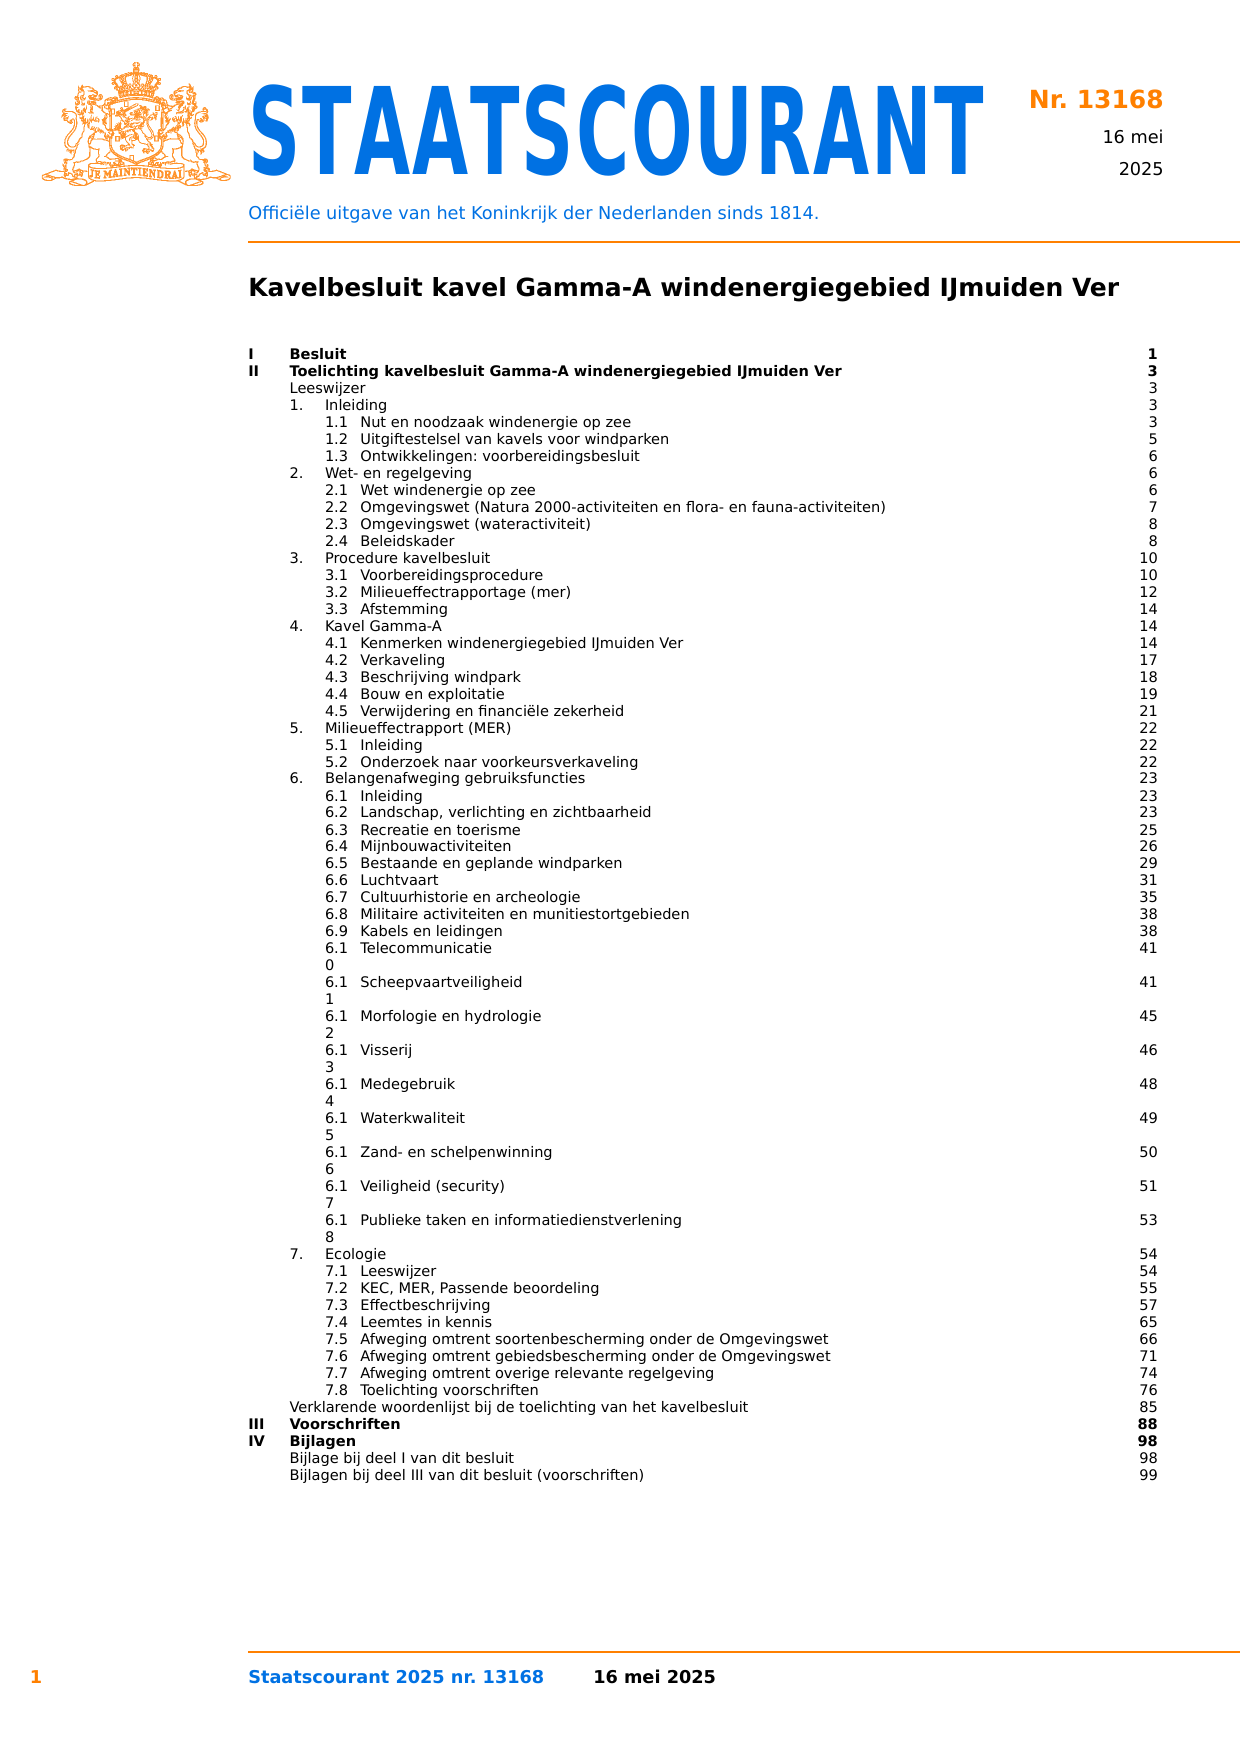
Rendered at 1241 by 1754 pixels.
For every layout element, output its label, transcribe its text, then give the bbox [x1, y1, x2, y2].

table_cell 31 [1093, 872, 1163, 889]
table_cell 6.4 [319, 838, 354, 855]
table_cell [248, 1450, 283, 1467]
table_cell 6.14 [319, 1076, 354, 1110]
table_cell III [248, 1416, 283, 1433]
table_cell [284, 431, 319, 448]
table_cell [248, 1382, 283, 1399]
table_cell [284, 974, 319, 1008]
table_cell [248, 1399, 283, 1416]
table_cell 7.3 [319, 1297, 354, 1314]
table_cell 41 [1093, 974, 1163, 1008]
table_header 1 [1093, 346, 1163, 363]
table_cell [284, 1212, 319, 1246]
table_header [25, 62, 248, 241]
table_cell 4.1 [319, 635, 354, 652]
table_cell 46 [1093, 1042, 1163, 1076]
table_cell Afweging omtrent overige relevante regelgeving [354, 1365, 1092, 1382]
table_cell IV [248, 1433, 283, 1449]
table_cell [248, 754, 283, 770]
table_cell [248, 1042, 283, 1076]
table_cell [248, 855, 283, 872]
table_cell 54 [1093, 1263, 1163, 1280]
table_cell 2.4 [319, 533, 354, 550]
table_cell [284, 1076, 319, 1110]
table_cell [248, 1246, 283, 1263]
table_cell Veiligheid (security) [354, 1178, 1092, 1212]
table_cell Toelichting kavelbesluit Gamma-A windenergiegebied IJmuiden Ver [284, 363, 1092, 380]
table_cell [248, 1467, 283, 1483]
table_cell Waterkwaliteit [354, 1110, 1092, 1144]
table_cell [284, 1365, 319, 1382]
table_cell 18 [1093, 669, 1163, 686]
table_cell 6.16 [319, 1144, 354, 1178]
table_cell [248, 720, 283, 736]
table_cell [248, 652, 283, 668]
table_cell [248, 618, 283, 634]
table_cell 2.3 [319, 516, 354, 533]
table_cell Luchtvaart [354, 872, 1092, 889]
table_cell 49 [1093, 1110, 1163, 1144]
table_cell 22 [1093, 720, 1163, 736]
table_cell Wet windenergie op zee [354, 482, 1092, 499]
table_cell Verklarende woordenlijst bij de toelichting van het kavelbesluit [284, 1399, 1092, 1416]
table_cell 85 [1093, 1399, 1163, 1416]
table_cell [248, 1144, 283, 1178]
table_cell [284, 652, 319, 668]
table_cell [248, 414, 283, 431]
table_cell [248, 974, 283, 1008]
table_cell Inleiding [354, 736, 1092, 753]
table_cell Onderzoek naar voorkeursverkaveling [354, 754, 1092, 770]
table_cell Bouw en exploitatie [354, 686, 1092, 702]
table_cell 99 [1093, 1467, 1163, 1483]
table_cell 6.17 [319, 1178, 354, 1212]
table_cell [284, 855, 319, 872]
table_cell Ontwikkelingen: voorbereidingsbesluit [354, 448, 1092, 465]
table_cell [284, 1314, 319, 1331]
table_cell [248, 804, 283, 821]
table_cell [284, 872, 319, 889]
table_cell [248, 770, 283, 787]
table_cell 98 [1093, 1450, 1163, 1467]
table_cell [248, 533, 283, 550]
table_cell [248, 550, 283, 567]
table_cell 6.11 [319, 974, 354, 1008]
table_cell Belangenafweging gebruiksfuncties [319, 770, 1092, 787]
table_cell [284, 567, 319, 584]
table_cell 76 [1093, 1382, 1163, 1399]
table_cell [284, 1008, 319, 1042]
table_cell 5.2 [319, 754, 354, 770]
table_cell 7.1 [319, 1263, 354, 1280]
table_cell 6. [284, 770, 319, 787]
table_cell [284, 1263, 319, 1280]
table_cell 7.6 [319, 1348, 354, 1365]
table_cell [248, 465, 283, 482]
table_cell 55 [1093, 1280, 1163, 1297]
subtitle Kavelbesluit kavel Gamma-A windenergiegebied IJmuiden Ver [248, 273, 1163, 302]
table_cell 22 [1093, 736, 1163, 753]
table_cell [284, 516, 319, 533]
table_cell Scheepvaartveiligheid [354, 974, 1092, 1008]
table_cell 6 [1093, 448, 1163, 465]
table_cell Leemtes in kennis [354, 1314, 1092, 1331]
table_cell [284, 804, 319, 821]
table_cell [248, 601, 283, 618]
table_cell 7.5 [319, 1331, 354, 1348]
table_cell 29 [1093, 855, 1163, 872]
table_cell 6.10 [319, 940, 354, 974]
table_cell [248, 736, 283, 753]
table_header Besluit [284, 346, 1092, 363]
table_cell 1. [284, 397, 319, 414]
table_cell [284, 821, 319, 838]
table_cell [284, 1110, 319, 1144]
table_header STAATSCOURANT [248, 62, 998, 203]
table_cell 53 [1093, 1212, 1163, 1246]
table_cell [248, 1297, 283, 1314]
table_cell Bestaande en geplande windparken [354, 855, 1092, 872]
table_cell [284, 686, 319, 702]
table_cell Kabels en leidingen [354, 923, 1092, 940]
table_cell [248, 1314, 283, 1331]
table_cell 7.8 [319, 1382, 354, 1399]
table_cell 25 [1093, 821, 1163, 838]
table_cell [284, 940, 319, 974]
table_cell 6.5 [319, 855, 354, 872]
table_cell Milieueffectrapport (MER) [319, 720, 1092, 736]
table_cell Verwijdering en financiële zekerheid [354, 703, 1092, 719]
table_cell 14 [1093, 635, 1163, 652]
table_cell [284, 1280, 319, 1297]
table_cell 48 [1093, 1076, 1163, 1110]
table_cell 23 [1093, 770, 1163, 787]
table_cell 10 [1093, 550, 1163, 567]
table_cell Nut en noodzaak windenergie op zee [354, 414, 1092, 431]
table_cell 66 [1093, 1331, 1163, 1348]
table_cell 22 [1093, 754, 1163, 770]
table_cell Bijlagen bij deel III van dit besluit (voorschriften) [284, 1467, 1092, 1483]
table_cell 6.1 [319, 788, 354, 804]
table_cell [284, 1178, 319, 1212]
table_cell Morfologie en hydrologie [354, 1008, 1092, 1042]
table_cell 19 [1093, 686, 1163, 702]
table_cell [248, 482, 283, 499]
table_cell [284, 669, 319, 686]
table_cell 71 [1093, 1348, 1163, 1365]
table_cell II [248, 363, 283, 380]
table_cell Cultuurhistorie en archeologie [354, 889, 1092, 906]
table_cell Mijnbouwactiviteiten [354, 838, 1092, 855]
table_cell Afweging omtrent gebiedsbescherming onder de Omgevingswet [354, 1348, 1092, 1365]
table_cell [248, 686, 283, 702]
table_cell [248, 669, 283, 686]
table_cell 17 [1093, 652, 1163, 668]
table_cell 4.3 [319, 669, 354, 686]
table_cell 51 [1093, 1178, 1163, 1212]
table_cell [284, 754, 319, 770]
table_cell 14 [1093, 618, 1163, 634]
table_cell Officiële uitgave van het Koninkrijk der Nederlanden sinds 1814. [248, 203, 1240, 241]
table_cell [284, 635, 319, 652]
table_cell 54 [1093, 1246, 1163, 1263]
table_cell [248, 940, 283, 974]
table_cell Publieke taken en informatiedienstverlening [354, 1212, 1092, 1246]
table_cell [284, 584, 319, 601]
table_cell Milieueffectrapportage (mer) [354, 584, 1092, 601]
table_cell 1.3 [319, 448, 354, 465]
table_cell 23 [1093, 788, 1163, 804]
table_cell 2.1 [319, 482, 354, 499]
table_cell Ecologie [319, 1246, 1092, 1263]
table_cell [284, 482, 319, 499]
table_cell [284, 838, 319, 855]
table_cell 7.4 [319, 1314, 354, 1331]
table_cell [284, 889, 319, 906]
table_cell [284, 601, 319, 618]
table_cell 3.1 [319, 567, 354, 584]
table_cell Leeswijzer [284, 380, 1092, 397]
table_cell Afstemming [354, 601, 1092, 618]
table_cell 35 [1093, 889, 1163, 906]
table_cell 88 [1093, 1416, 1163, 1433]
table_cell 5 [1093, 431, 1163, 448]
table_cell [248, 1263, 283, 1280]
table_cell [248, 889, 283, 906]
table_cell [284, 499, 319, 516]
table_cell 2025 [998, 153, 1240, 203]
table_cell 8 [1093, 516, 1163, 533]
table_cell 2.2 [319, 499, 354, 516]
table_cell 5.1 [319, 736, 354, 753]
table_cell 7 [1093, 499, 1163, 516]
table_cell 6.6 [319, 872, 354, 889]
picture [41, 62, 231, 186]
table_cell 6.7 [319, 889, 354, 906]
table_cell [248, 872, 283, 889]
table_cell Visserij [354, 1042, 1092, 1076]
table_cell 65 [1093, 1314, 1163, 1331]
table_cell 6.3 [319, 821, 354, 838]
table_cell Landschap, verlichting en zichtbaarheid [354, 804, 1092, 821]
table_cell 7.2 [319, 1280, 354, 1297]
table_cell 10 [1093, 567, 1163, 584]
table_cell [248, 584, 283, 601]
table_cell Beschrijving windpark [354, 669, 1092, 686]
table_cell Militaire activiteiten en munitiestortgebieden [354, 906, 1092, 923]
table_cell [284, 1297, 319, 1314]
table_cell Toelichting voorschriften [354, 1382, 1092, 1399]
table_cell [248, 1110, 283, 1144]
table_cell Omgevingswet (wateractiviteit) [354, 516, 1092, 533]
table_cell Telecommunicatie [354, 940, 1092, 974]
table_cell [284, 788, 319, 804]
table_cell 4. [284, 618, 319, 634]
table_cell 6.9 [319, 923, 354, 940]
table_cell Medegebruik [354, 1076, 1092, 1110]
table_cell [248, 431, 283, 448]
table_cell Zand- en schelpenwinning [354, 1144, 1092, 1178]
table_cell 12 [1093, 584, 1163, 601]
table_cell Procedure kavelbesluit [319, 550, 1092, 567]
table_cell 3.2 [319, 584, 354, 601]
table_header Nr. 13168 [998, 62, 1240, 121]
table_cell Bijlage bij deel I van dit besluit [284, 1450, 1092, 1467]
table_cell Inleiding [319, 397, 1092, 414]
table_cell [248, 703, 283, 719]
table_cell 3 [1093, 414, 1163, 431]
table_cell 4.4 [319, 686, 354, 702]
table_cell [248, 1365, 283, 1382]
table_cell [284, 923, 319, 940]
table_cell [284, 533, 319, 550]
table_cell [248, 1280, 283, 1297]
table_cell [248, 838, 283, 855]
table_cell 5. [284, 720, 319, 736]
table_cell 6 [1093, 465, 1163, 482]
table_header I [248, 346, 283, 363]
table_cell 6.12 [319, 1008, 354, 1042]
table_cell 6.2 [319, 804, 354, 821]
table_cell Wet- en regelgeving [319, 465, 1092, 482]
table_cell 4.5 [319, 703, 354, 719]
table_cell Beleidskader [354, 533, 1092, 550]
table_cell Kavel Gamma-A [319, 618, 1092, 634]
table_cell 7.7 [319, 1365, 354, 1382]
table_cell 50 [1093, 1144, 1163, 1178]
table_cell 3.3 [319, 601, 354, 618]
table_cell 14 [1093, 601, 1163, 618]
table_cell [284, 1331, 319, 1348]
table_cell Afweging omtrent soortenbescherming onder de Omgevingswet [354, 1331, 1092, 1348]
table_cell [284, 1042, 319, 1076]
table_cell 4.2 [319, 652, 354, 668]
table_cell [248, 1212, 283, 1246]
table_cell Verkaveling [354, 652, 1092, 668]
table_cell 8 [1093, 533, 1163, 550]
table_cell 6 [1093, 482, 1163, 499]
table_cell 45 [1093, 1008, 1163, 1042]
table_cell 3 [1093, 380, 1163, 397]
table_cell [284, 448, 319, 465]
table_cell 1.2 [319, 431, 354, 448]
table_cell 38 [1093, 906, 1163, 923]
table_cell 2. [284, 465, 319, 482]
table_cell Voorschriften [284, 1416, 1092, 1433]
table_cell [248, 1076, 283, 1110]
table_cell 98 [1093, 1433, 1163, 1449]
table_cell [248, 380, 283, 397]
table_cell [284, 703, 319, 719]
table_cell [248, 1008, 283, 1042]
table_cell Kenmerken windenergiegebied IJmuiden Ver [354, 635, 1092, 652]
table_cell [284, 736, 319, 753]
table_cell 57 [1093, 1297, 1163, 1314]
table_cell Bijlagen [284, 1433, 1092, 1449]
table_cell 3 [1093, 363, 1163, 380]
table_cell 41 [1093, 940, 1163, 974]
table_cell [248, 499, 283, 516]
table_cell Voorbereidingsprocedure [354, 567, 1092, 584]
table_cell Recreatie en toerisme [354, 821, 1092, 838]
table_cell Effectbeschrijving [354, 1297, 1092, 1314]
table_cell [248, 448, 283, 465]
table_cell [248, 516, 283, 533]
table_cell [248, 1178, 283, 1212]
table_cell 6.8 [319, 906, 354, 923]
table_cell [284, 906, 319, 923]
table_cell [284, 1382, 319, 1399]
table_cell Uitgiftestelsel van kavels voor windparken [354, 431, 1092, 448]
table_cell 6.15 [319, 1110, 354, 1144]
table_cell 23 [1093, 804, 1163, 821]
table_cell 1.1 [319, 414, 354, 431]
table_cell [248, 1331, 283, 1348]
table_cell 38 [1093, 923, 1163, 940]
table_cell 7. [284, 1246, 319, 1263]
table_cell Leeswijzer [354, 1263, 1092, 1280]
table_cell 74 [1093, 1365, 1163, 1382]
table_cell [248, 821, 283, 838]
table_cell 26 [1093, 838, 1163, 855]
table_cell [248, 397, 283, 414]
table_cell 6.18 [319, 1212, 354, 1246]
table_cell [284, 414, 319, 431]
table_cell [248, 906, 283, 923]
table_cell Omgevingswet (Natura 2000-activiteiten en flora- en fauna-activiteiten) [354, 499, 1092, 516]
table_cell [284, 1144, 319, 1178]
table_cell 3. [284, 550, 319, 567]
table_cell 21 [1093, 703, 1163, 719]
table_cell [248, 567, 283, 584]
table_cell [248, 923, 283, 940]
table_cell 3 [1093, 397, 1163, 414]
table_cell [284, 1348, 319, 1365]
table_cell [248, 635, 283, 652]
table_cell 16 mei [998, 121, 1240, 153]
table_cell Inleiding [354, 788, 1092, 804]
table_cell [248, 1348, 283, 1365]
table_cell KEC, MER, Passende beoordeling [354, 1280, 1092, 1297]
table_cell 6.13 [319, 1042, 354, 1076]
table_cell [248, 788, 283, 804]
